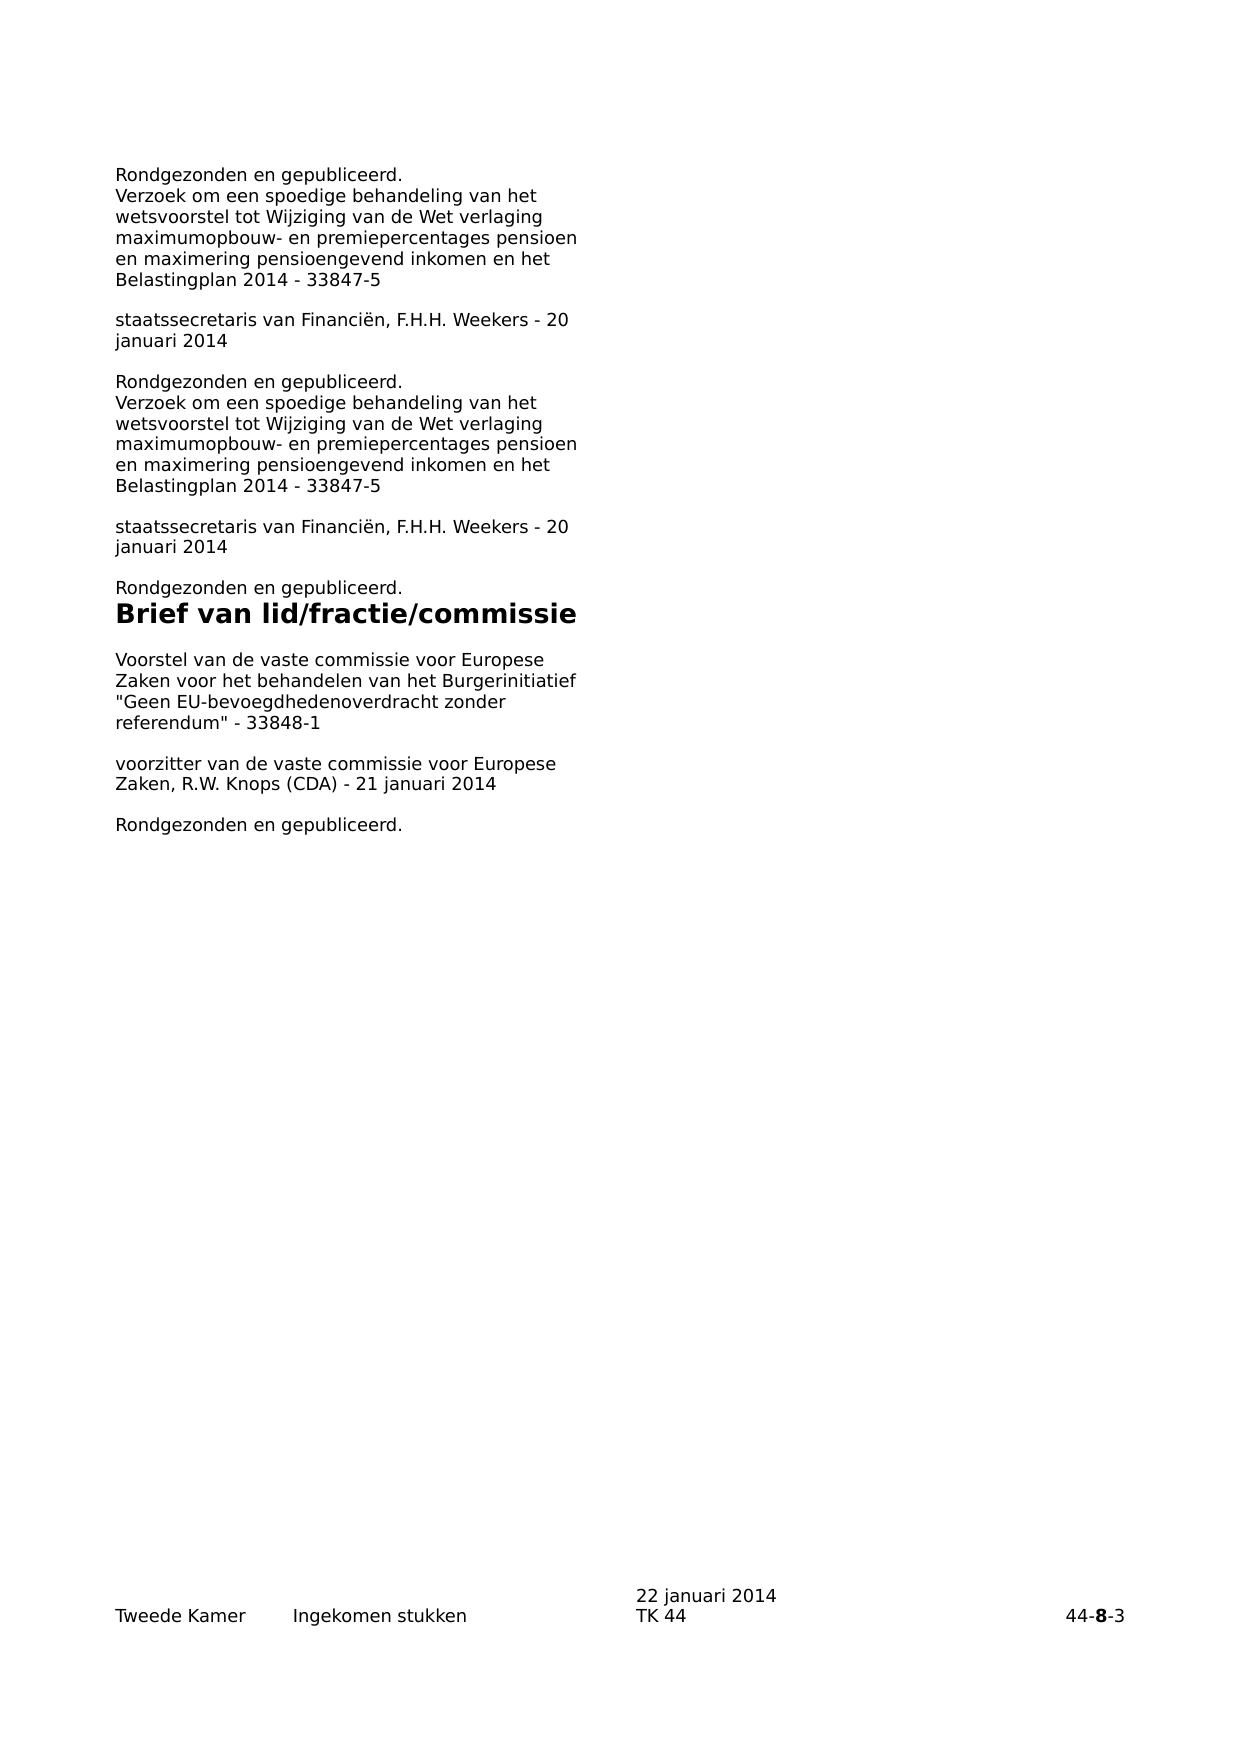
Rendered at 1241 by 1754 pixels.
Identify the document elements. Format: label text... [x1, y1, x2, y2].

text voorzitter van de vaste commissie voor Europese Zaken, R.W. Knops (CDA) - 21 januari 2014 [115, 753, 605, 795]
text staatssecretaris van Financiën, F.H.H. Weekers - 20 januari 2014 [115, 310, 605, 352]
text Rondgezonden en gepubliceerd. [115, 815, 605, 836]
text Verzoek om een spoedige behandeling van het wetsvoorstel tot Wijziging van de Wet verlaging maximumopbouw- en premiepercentages pensioen en maximering pensioengevend inkomen en het Belastingplan 2014 - 33847-5 [115, 186, 605, 290]
text Rondgezonden en gepubliceerd. [115, 578, 605, 599]
text Rondgezonden en gepubliceerd. [115, 372, 605, 392]
text staatssecretaris van Financiën, F.H.H. Weekers - 20 januari 2014 [115, 517, 605, 558]
text Voorstel van de vaste commissie voor Europese Zaken voor het behandelen van het Burgerinitiatief "Geen EU-bevoegdhedenoverdracht zonder referendum" - 33848-1 [115, 650, 605, 733]
title Brief van lid/fractie/commissie [115, 599, 605, 630]
text Rondgezonden en gepubliceerd. [115, 165, 605, 186]
text Verzoek om een spoedige behandeling van het wetsvoorstel tot Wijziging van de Wet verlaging maximumopbouw- en premiepercentages pensioen en maximering pensioengevend inkomen en het Belastingplan 2014 - 33847-5 [115, 392, 605, 497]
